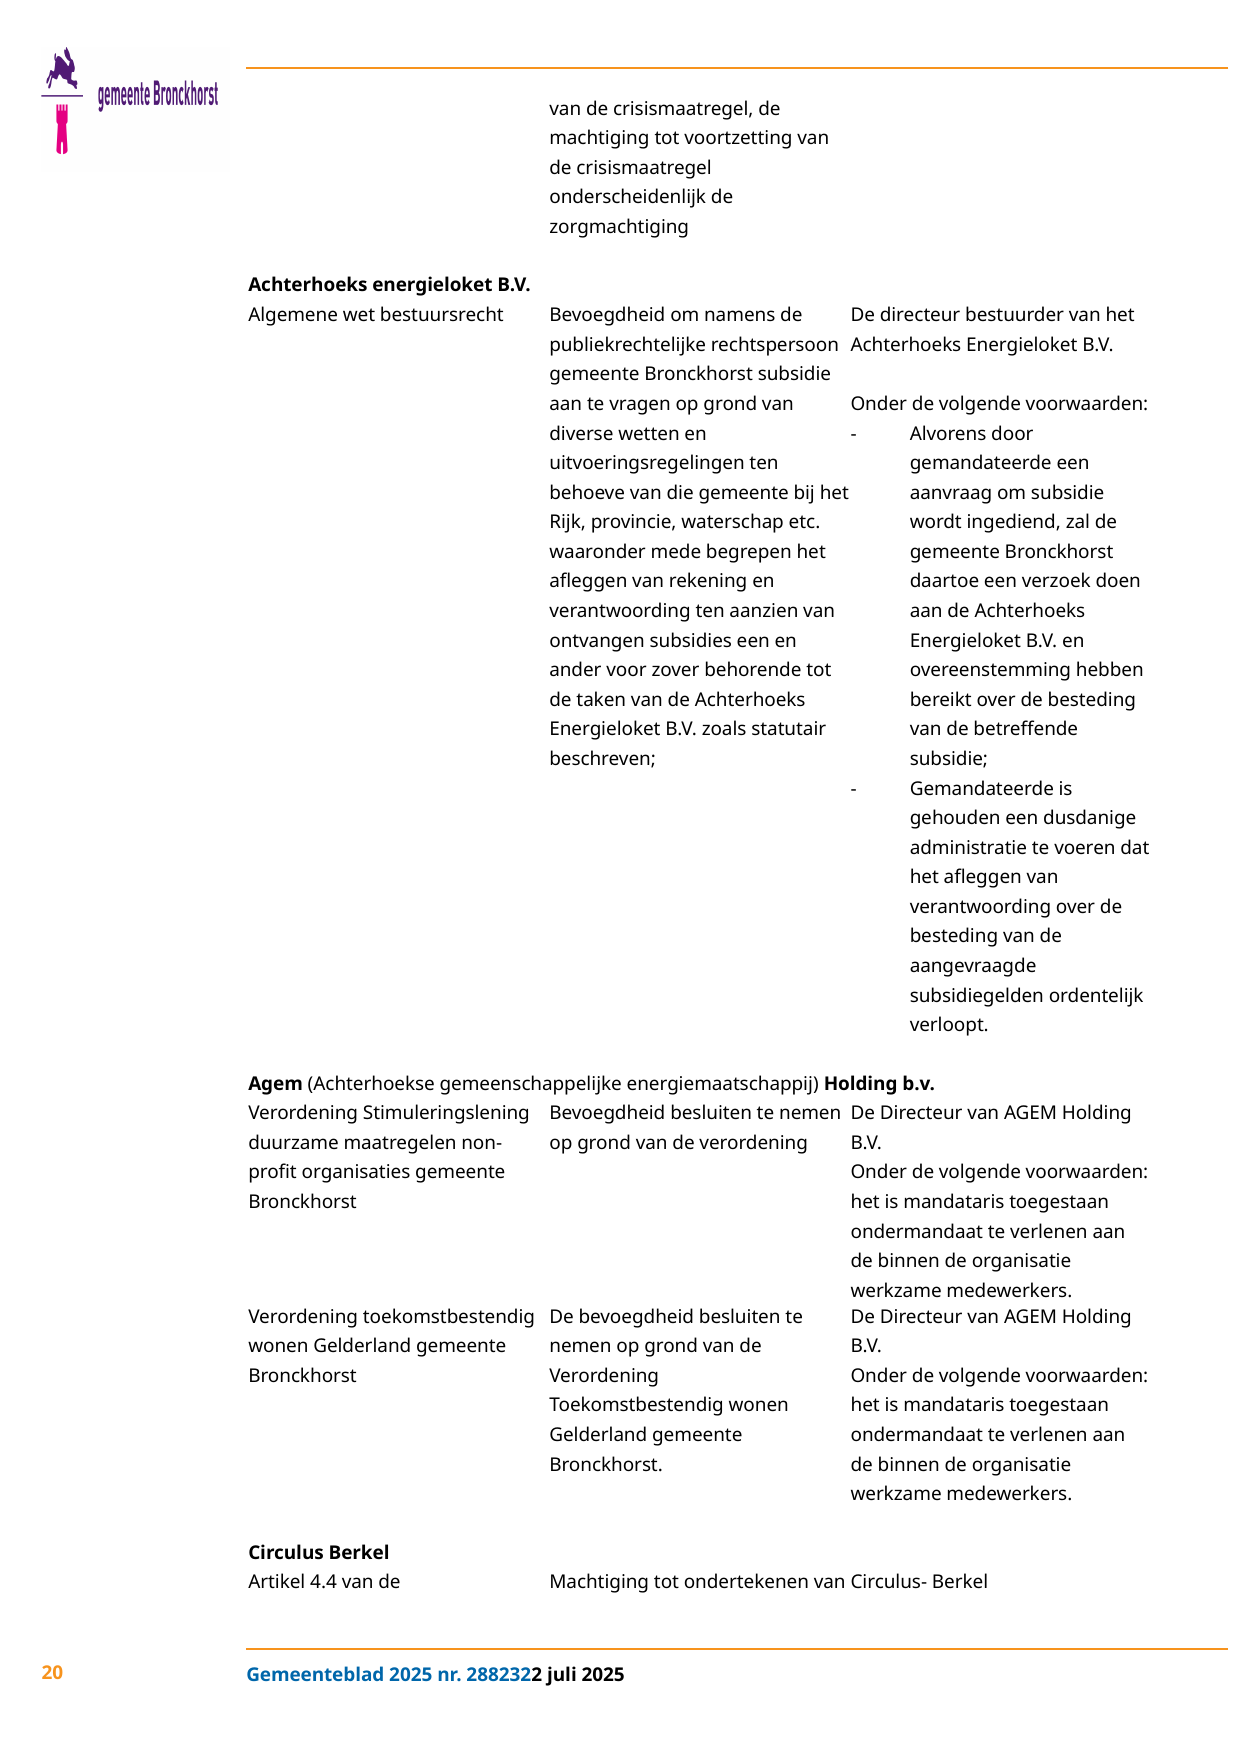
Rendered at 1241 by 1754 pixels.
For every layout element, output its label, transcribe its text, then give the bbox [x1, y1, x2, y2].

text Agem (Achterhoekse gemeenschappelijke energiemaatschappij) Holding b.v. [248, 1070, 1152, 1096]
table_cell [850, 95, 1152, 239]
picture [41, 47, 231, 172]
table_header Circulus- Berkel [850, 1569, 1152, 1594]
table_header Artikel 4.4 van de [248, 1569, 549, 1594]
table_header Algemene wet bestuursrecht [248, 301, 549, 1037]
table_cell De Directeur van AGEM Holding B.V. Onder de volgende voorwaarden: het is mandataris toegestaan ondermandaat te verlenen aan de binnen de organisatie werkzame medewerkers. [850, 1303, 1152, 1506]
table_header De directeur bestuurder van het Achterhoeks Energieloket B.V. Onder de volgende voorwaarden: Alvorens door gemandateerde een aanvraag om subsidie wordt ingediend, zal de gemeente Bronckhorst daartoe een verzoek doen aan de Achterhoeks Energieloket B.V. en overeenstemming hebben bereikt over de besteding van de betreffende subsidie; Gemandateerde is gehouden een dusdanige administratie te voeren dat het afleggen van verantwoording over de besteding van de aangevraagde subsidiegelden ordentelijk verloopt. [850, 301, 1152, 1037]
table_header Machtiging tot ondertekenen van [549, 1569, 850, 1594]
table_cell Verordening toekomstbestendig wonen Gelderland gemeente Bronckhorst [248, 1303, 549, 1506]
table_header Bevoegdheid om namens de publiekrechtelijke rechtspersoon gemeente Bronckhorst subsidie aan te vragen op grond van diverse wetten en uitvoeringsregelingen ten behoeve van die gemeente bij het Rijk, provincie, waterschap etc. waaronder mede begrepen het afleggen van rekening en verantwoording ten aanzien van ontvangen subsidies een en ander voor zover behorende tot de taken van de Achterhoeks Energieloket B.V. zoals statutair beschreven; [549, 301, 850, 1037]
table_header Verordening Stimuleringslening duurzame maatregelen non-profit organisaties gemeente Bronckhorst [248, 1100, 549, 1303]
text Achterhoeks energieloket B.V. [248, 272, 1152, 297]
table_header De Directeur van AGEM Holding B.V. Onder de volgende voorwaarden: het is mandataris toegestaan ondermandaat te verlenen aan de binnen de organisatie werkzame medewerkers. [850, 1100, 1152, 1303]
table_cell De bevoegdheid besluiten te nemen op grond van de Verordening Toekomstbestendig wonen Gelderland gemeente Bronckhorst. [549, 1303, 850, 1506]
table_cell [248, 95, 549, 239]
table_cell van de crisismaatregel, de machtiging tot voortzetting van de crisismaatregel onderscheidenlijk de zorgmachtiging [549, 95, 850, 239]
text Circulus Berkel [248, 1539, 1152, 1564]
table_header Bevoegdheid besluiten te nemen op grond van de verordening [549, 1100, 850, 1303]
